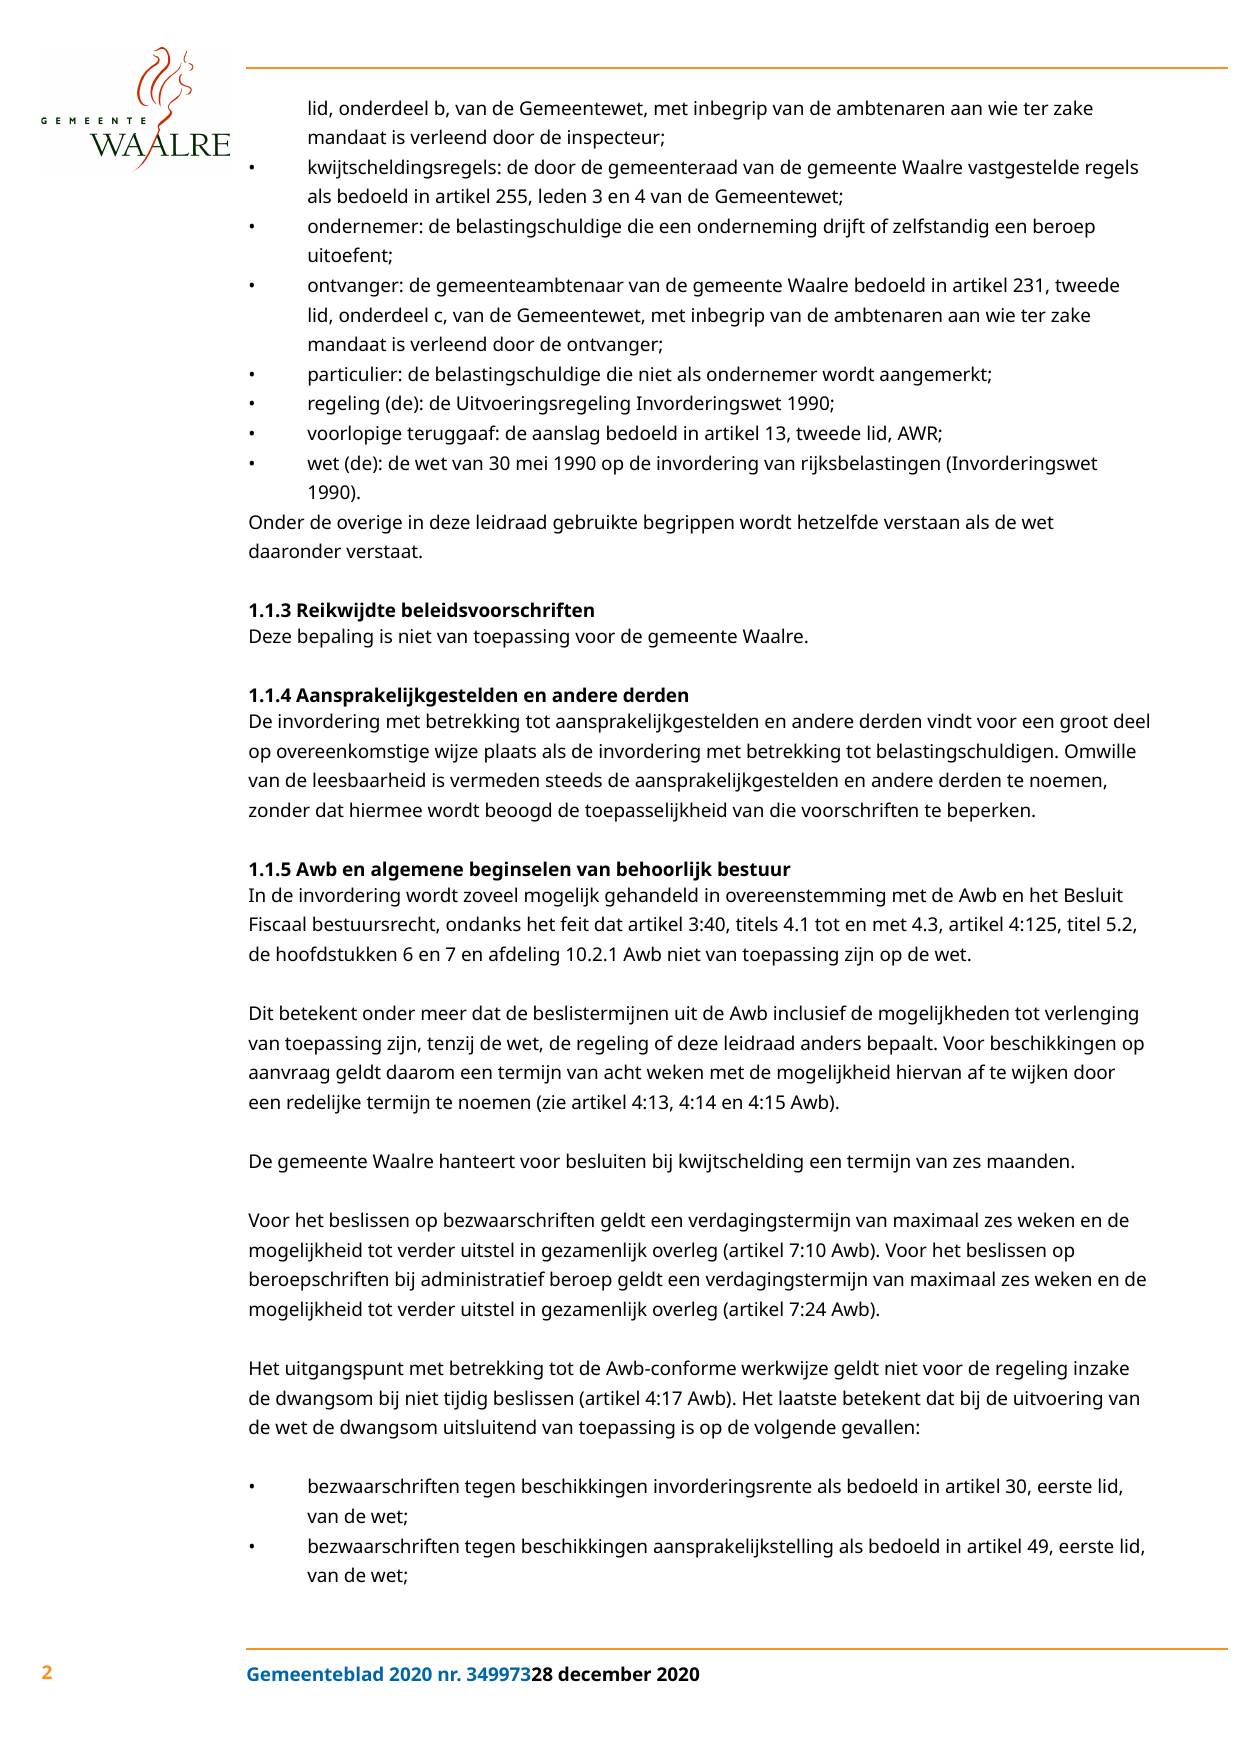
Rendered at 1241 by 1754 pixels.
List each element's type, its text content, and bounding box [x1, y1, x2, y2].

text De gemeente Waalre hanteert voor besluiten bij kwijtschelding een termijn van zes maanden. [248, 1148, 1152, 1174]
list regeling (de): de Uitvoeringsregeling Invorderingswet 1990; [248, 391, 1152, 416]
text Onder de overige in deze leidraad gebruikte begrippen wordt hetzelfde verstaan als de wet daaronder verstaat. [248, 509, 1152, 564]
text In de invordering wordt zoveel mogelijk gehandeld in overeenstemming met de Awb en het Besluit Fiscaal bestuursrecht, ondanks het feit dat artikel 3:40, titels 4.1 tot en met 4.3, artikel 4:125, titel 5.2, de hoofdstukken 6 en 7 en afdeling 10.2.1 Awb niet van toepassing zijn op de wet. [248, 882, 1152, 967]
text Dit betekent onder meer dat de beslistermijnen uit de Awb inclusief de mogelijkheden tot verlenging van toepassing zijn, tenzij de wet, de regeling of deze leidraad anders bepaalt. Voor beschikkingen op aanvraag geldt daarom een termijn van acht weken met de mogelijkheid hiervan af te wijken door een redelijke termijn te noemen (zie artikel 4:13, 4:14 en 4:15 Awb). [248, 1000, 1152, 1115]
list particulier: de belastingschuldige die niet als ondernemer wordt aangemerkt; [248, 361, 1152, 387]
text 1.1.3 Reikwijdte beleidsvoorschriften [248, 598, 1152, 623]
list ontvanger: de gemeenteambtenaar van de gemeente Waalre bedoeld in artikel 231, tweede lid, onderdeel c, van de Gemeentewet, met inbegrip van de ambtenaren aan wie ter zake mandaat is verleend door de ontvanger; [248, 272, 1152, 357]
text De invordering met betrekking tot aansprakelijkgestelden en andere derden vindt voor een groot deel op overeenkomstige wijze plaats als de invordering met betrekking tot belastingschuldigen. Omwille van de leesbaarheid is vermeden steeds de aansprakelijkgestelden en andere derden te noemen, zonder dat hiermee wordt beoogd de toepasselijkheid van die voorschriften te beperken. [248, 708, 1152, 823]
list kwijtscheldingsregels: de door de gemeenteraad van de gemeente Waalre vastgestelde regels als bedoeld in artikel 255, leden 3 en 4 van de Gemeentewet; [248, 154, 1152, 209]
list bezwaarschriften tegen beschikkingen aansprakelijkstelling als bedoeld in artikel 49, eerste lid, van de wet; [248, 1533, 1152, 1588]
text Deze bepaling is niet van toepassing voor de gemeente Waalre. [248, 623, 1152, 649]
picture [41, 47, 231, 172]
list voorlopige teruggaaf: de aanslag bedoeld in artikel 13, tweede lid, AWR; [248, 420, 1152, 446]
list ondernemer: de belastingschuldige die een onderneming drijft of zelfstandig een beroep uitoefent; [248, 213, 1152, 268]
text Voor het beslissen op bezwaarschriften geldt een verdagingstermijn van maximaal zes weken en de mogelijkheid tot verder uitstel in gezamenlijk overleg (artikel 7:10 Awb). Voor het beslissen op beroepschriften bij administratief beroep geldt een verdagingstermijn van maximaal zes weken en de mogelijkheid tot verder uitstel in gezamenlijk overleg (artikel 7:24 Awb). [248, 1207, 1152, 1322]
list wet (de): de wet van 30 mei 1990 op de invordering van rijksbelastingen (Invorderingswet 1990). [248, 450, 1152, 505]
list bezwaarschriften tegen beschikkingen invorderingsrente als bedoeld in artikel 30, eerste lid, van de wet; [248, 1474, 1152, 1529]
text Het uitgangspunt met betrekking tot de Awb-conforme werkwijze geldt niet voor de regeling inzake de dwangsom bij niet tijdig beslissen (artikel 4:17 Awb). Het laatste betekent dat bij de uitvoering van de wet de dwangsom uitsluitend van toepassing is op de volgende gevallen: [248, 1355, 1152, 1440]
list lid, onderdeel b, van de Gemeentewet, met inbegrip van de ambtenaren aan wie ter zake mandaat is verleend door de inspecteur; [248, 95, 1152, 150]
text 1.1.4 Aansprakelijkgestelden en andere derden [248, 683, 1152, 708]
text 1.1.5 Awb en algemene beginselen van behoorlijk bestuur [248, 856, 1152, 882]
